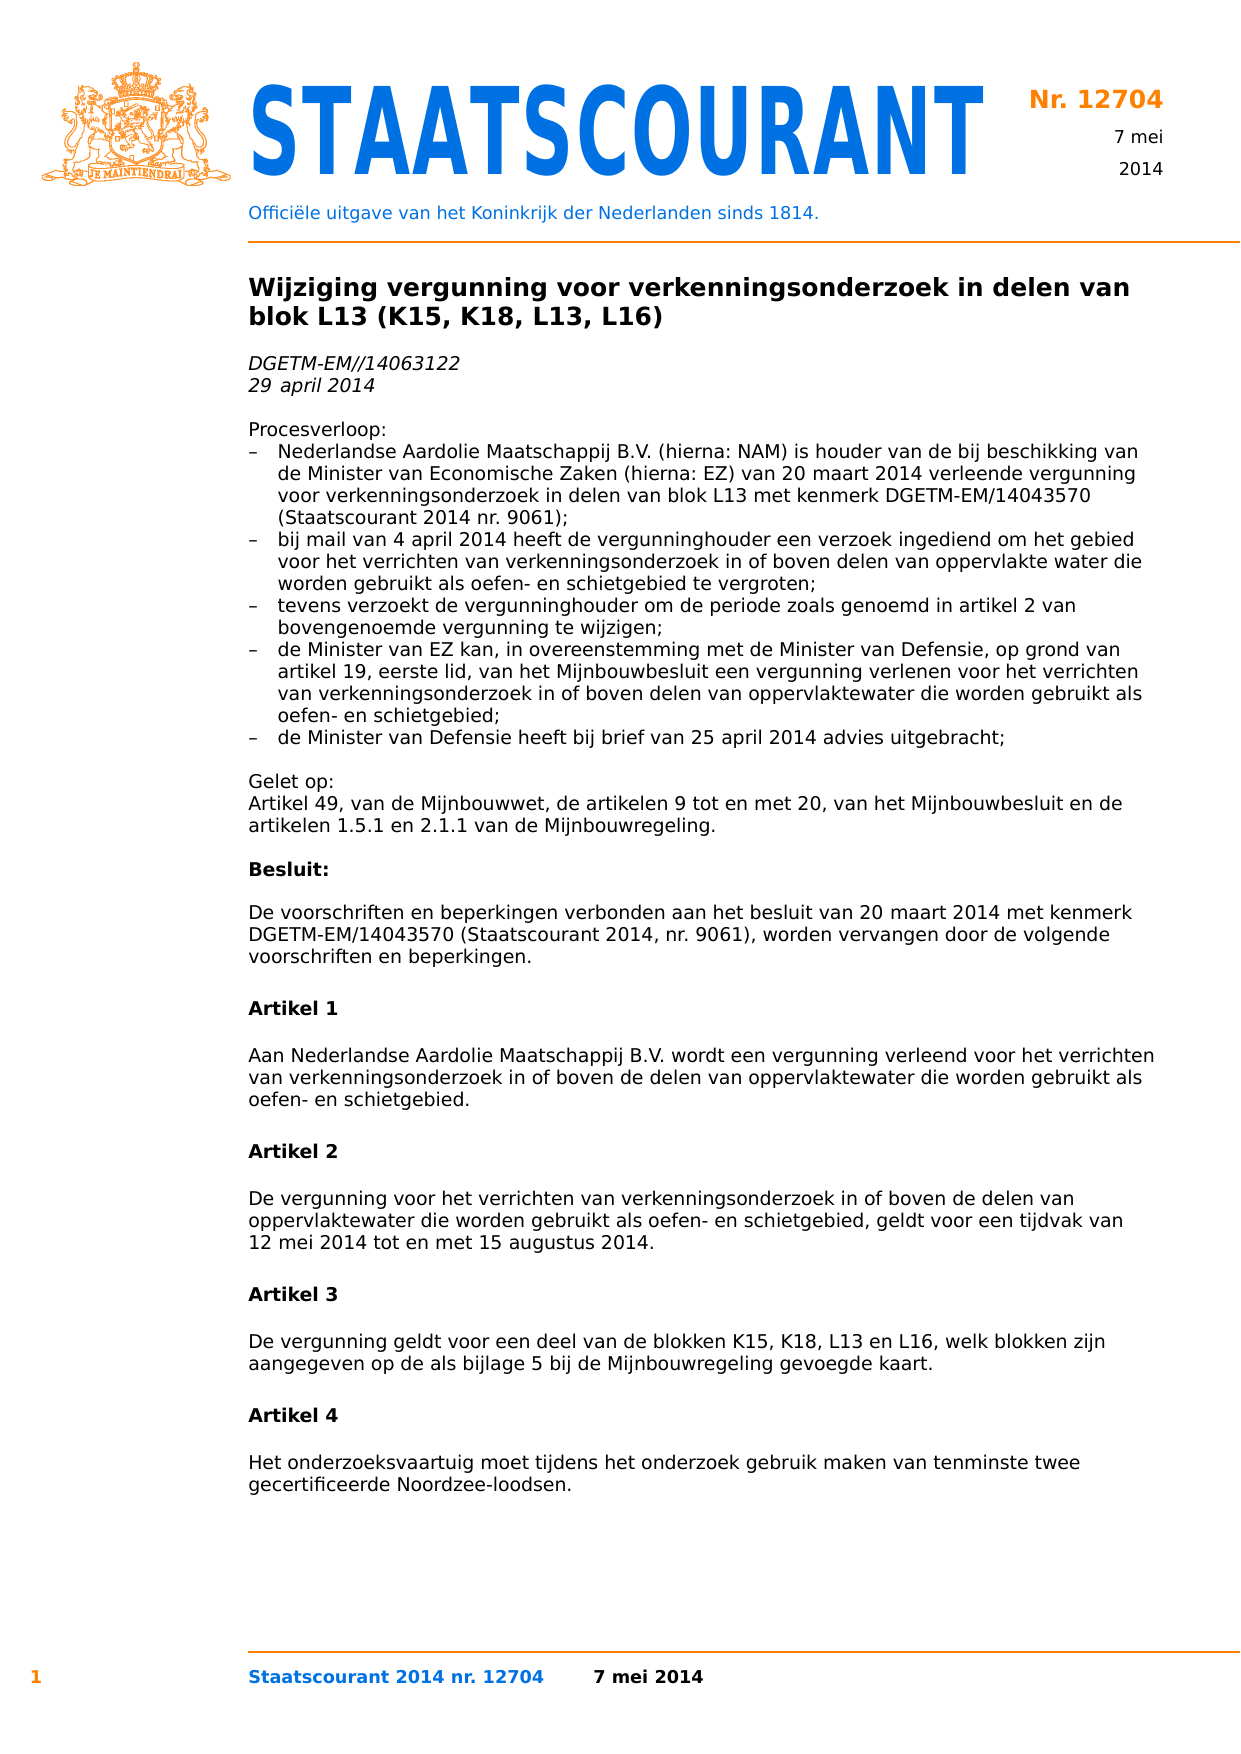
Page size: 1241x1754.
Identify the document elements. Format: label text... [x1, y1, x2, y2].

subtitle Artikel 3 [248, 1284, 1163, 1306]
table_cell 2014 [998, 153, 1240, 203]
text De vergunning voor het verrichten van verkenningsonderzoek in of boven de delen van oppervlaktewater die worden gebruikt als oefen- en schietgebied, geldt voor een tijdvak van 12 mei 2014 tot en met 15 augustus 2014. [248, 1188, 1163, 1254]
text Het onderzoeksvaartuig moet tijdens het onderzoek gebruik maken van tenminste twee gecertificeerde Noordzee-loodsen. [248, 1452, 1163, 1496]
text De voorschriften en beperkingen verbonden aan het besluit van 20 maart 2014 met kenmerk DGETM-EM/14043570 (Staatscourant 2014, nr. 9061), worden vervangen door de volgende voorschriften en beperkingen. [248, 902, 1163, 968]
text Artikel 49, van de Mijnbouwwet, de artikelen 9 tot en met 20, van het Mijnbouwbesluit en de artikelen 1.5.1 en 2.1.1 van de Mijnbouwregeling. [248, 793, 1163, 837]
table_header [25, 62, 248, 241]
subtitle Artikel 4 [248, 1405, 1163, 1427]
subtitle Wijziging vergunning voor verkenningsonderzoek in delen van blok L13 (K15, K18, L13, L16) [248, 273, 1163, 331]
picture [41, 62, 231, 186]
text DGETM-EM//14063122 [248, 353, 1163, 375]
subtitle Artikel 1 [248, 998, 1163, 1020]
text – Nederlandse Aardolie Maatschappij B.V. (hierna: NAM) is houder van de bij beschikking van de Minister van Economische Zaken (hierna: EZ) van 20 maart 2014 verleende vergunning voor verkenningsonderzoek in delen van blok L13 met kenmerk DGETM-EM/14043570 (Staatscourant 2014 nr. 9061); [248, 441, 1163, 529]
text 29 april 2014 [248, 375, 1163, 397]
subtitle Artikel 2 [248, 1141, 1163, 1163]
text – tevens verzoekt de vergunninghouder om de periode zoals genoemd in artikel 2 van bovengenoemde vergunning te wijzigen; [248, 595, 1163, 639]
table_header STAATSCOURANT [248, 62, 998, 203]
table_cell Officiële uitgave van het Koninkrijk der Nederlanden sinds 1814. [248, 203, 1240, 241]
text De vergunning geldt voor een deel van de blokken K15, K18, L13 en L16, welk blokken zijn aangegeven op de als bijlage 5 bij de Mijnbouwregeling gevoegde kaart. [248, 1331, 1163, 1375]
text Aan Nederlandse Aardolie Maatschappij B.V. wordt een vergunning verleend voor het verrichten van verkenningsonderzoek in of boven de delen van oppervlaktewater die worden gebruikt als oefen- en schietgebied. [248, 1045, 1163, 1111]
text – de Minister van EZ kan, in overeenstemming met de Minister van Defensie, op grond van artikel 19, eerste lid, van het Mijnbouwbesluit een vergunning verlenen voor het verrichten van verkenningsonderzoek in of boven delen van oppervlaktewater die worden gebruikt als oefen- en schietgebied; [248, 639, 1163, 727]
text Gelet op: [248, 771, 1163, 793]
text Procesverloop: [248, 419, 1163, 441]
table_header Nr. 12704 [998, 62, 1240, 121]
table_cell 7 mei [998, 121, 1240, 153]
text – bij mail van 4 april 2014 heeft de vergunninghouder een verzoek ingediend om het gebied voor het verrichten van verkenningsonderzoek in of boven delen van oppervlakte water die worden gebruikt als oefen- en schietgebied te vergroten; [248, 529, 1163, 595]
text Besluit: [248, 858, 1163, 880]
text – de Minister van Defensie heeft bij brief van 25 april 2014 advies uitgebracht; [248, 727, 1163, 749]
